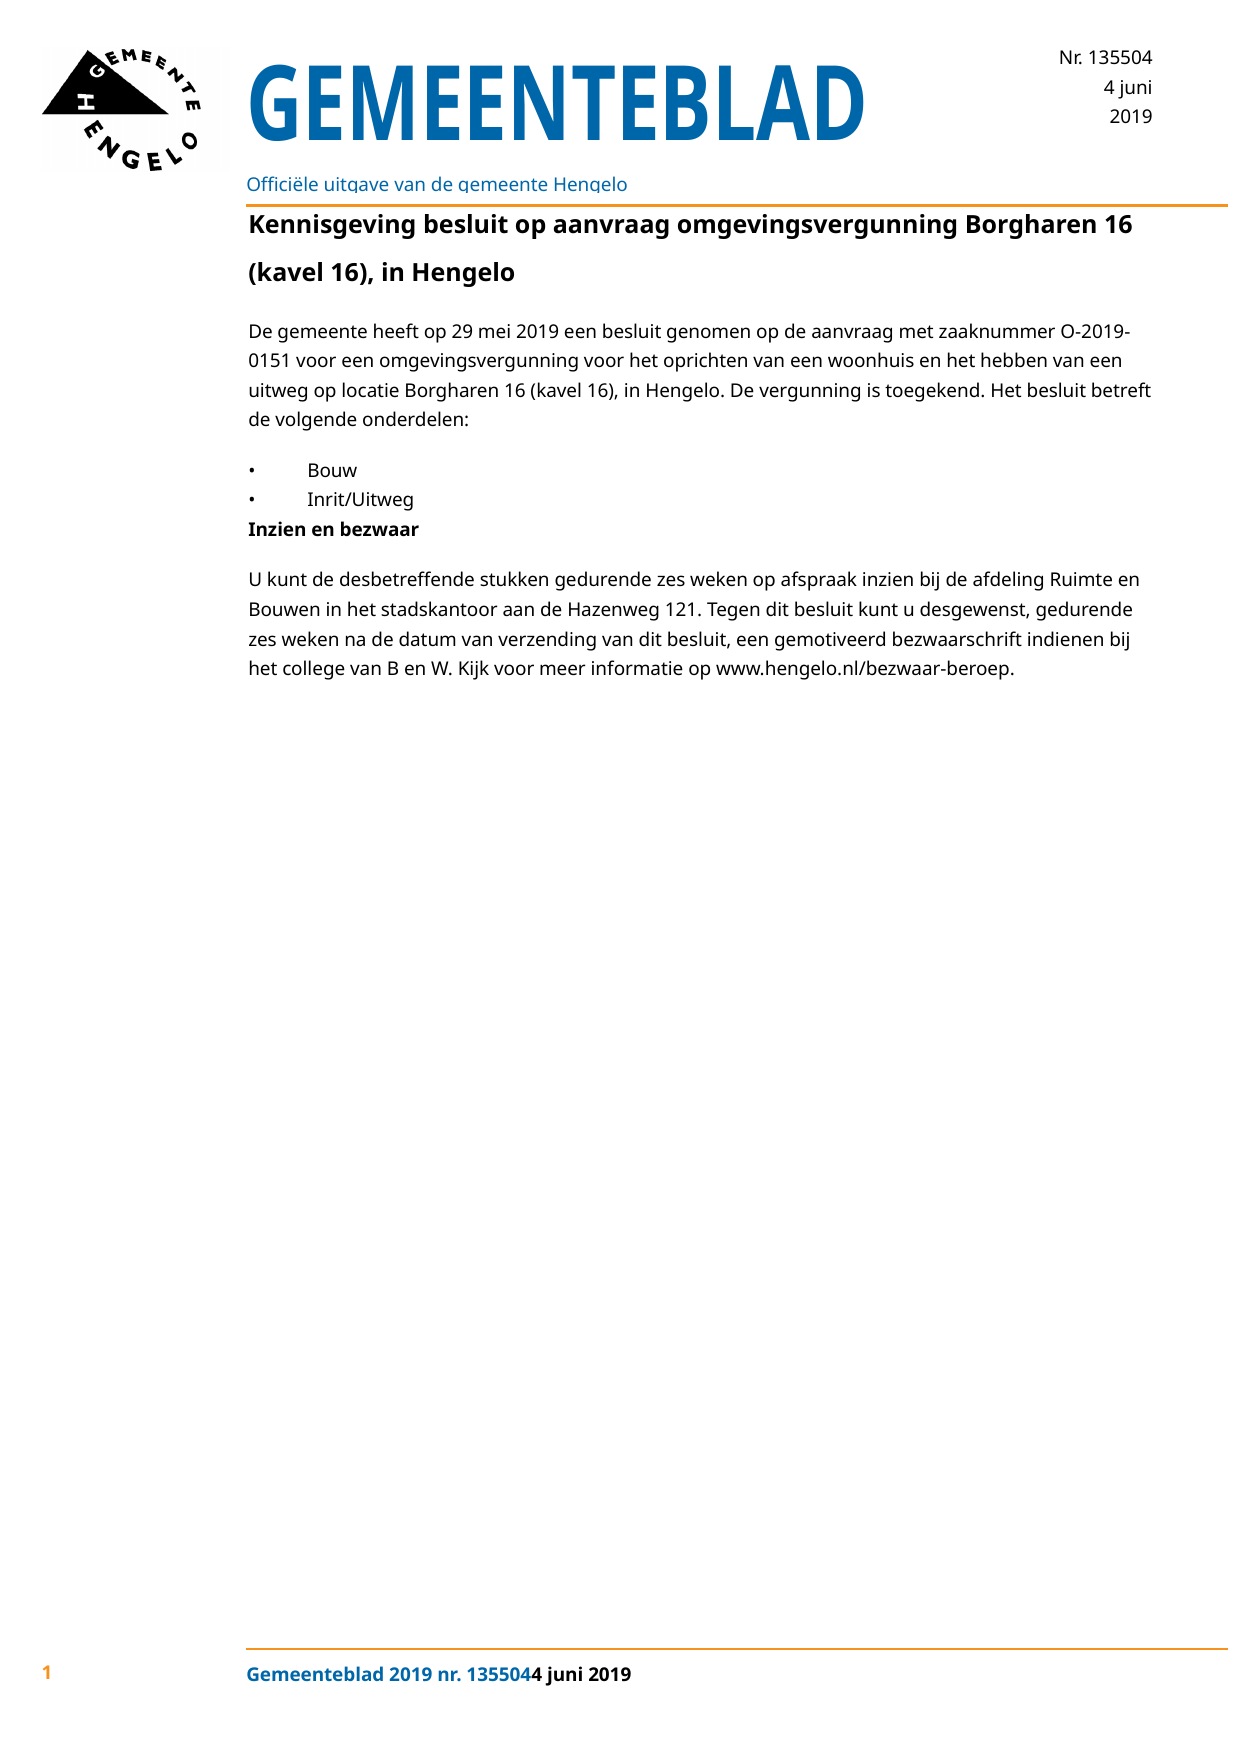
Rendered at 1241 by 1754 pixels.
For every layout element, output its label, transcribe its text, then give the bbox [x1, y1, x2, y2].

list Inrit/Uitweg [248, 487, 1152, 512]
list Bouw [248, 457, 1152, 483]
picture [41, 47, 231, 172]
text U kunt de desbetreffende stukken gedurende zes weken op afspraak inzien bij de afdeling Ruimte en Bouwen in het stadskantoor aan de Hazenweg 121. Tegen dit besluit kunt u desgewenst, gedurende zes weken na de datum van verzending van dit besluit, een gemotiveerd bezwaarschrift indienen bij het college van B en W. Kijk voor meer informatie op www.hengelo.nl/bezwaar-beroep. [248, 567, 1152, 681]
text Inzien en bezwaar [248, 516, 1152, 542]
text De gemeente heeft op 29 mei 2019 een besluit genomen op de aanvraag met zaaknummer O-2019-0151 voor een omgevingsvergunning voor het oprichten van een woonhuis en het hebben van een uitweg op locatie Borgharen 16 (kavel 16), in Hengelo. De vergunning is toegekend. Het besluit betreft de volgende onderdelen: [248, 318, 1152, 432]
text Kennisgeving besluit op aanvraag omgevingsvergunning Borgharen 16 (kavel 16), in Hengelo [248, 207, 1152, 288]
